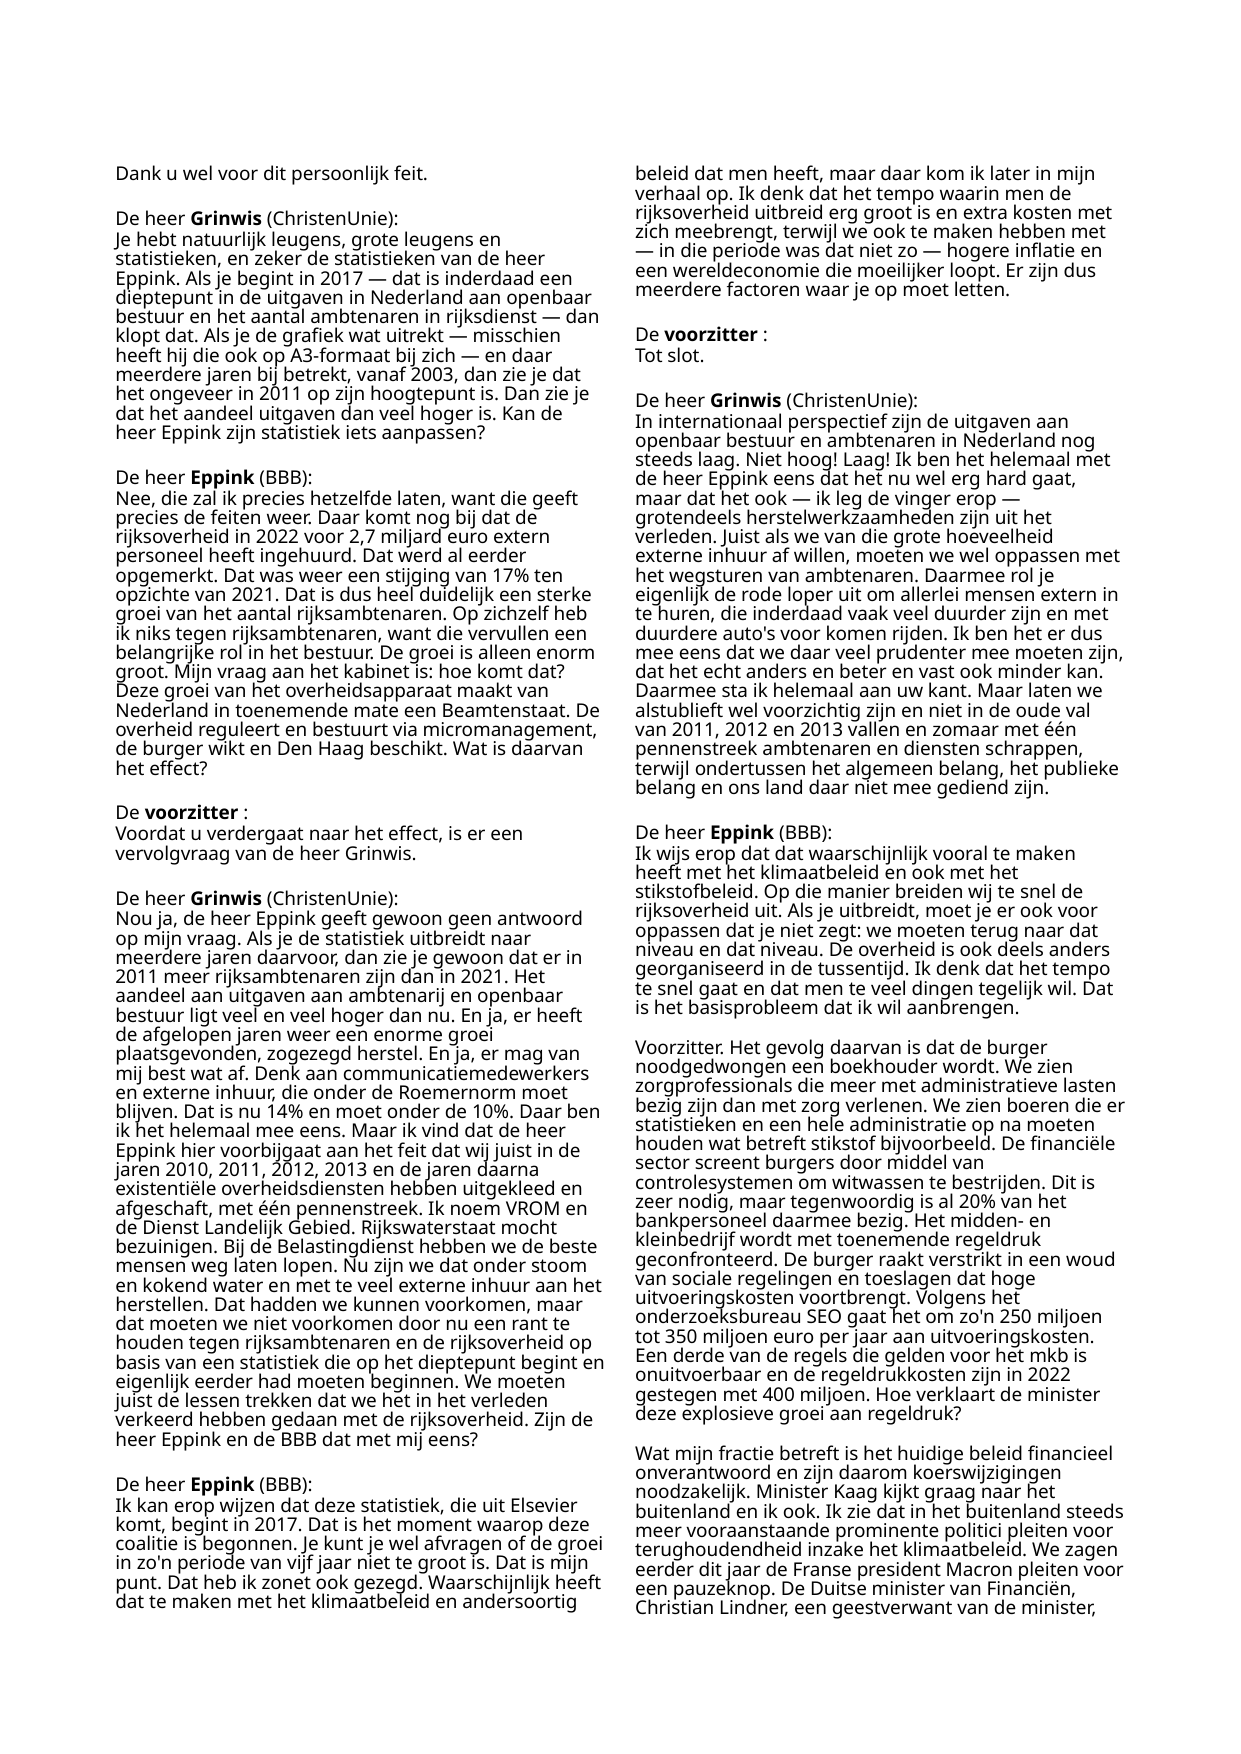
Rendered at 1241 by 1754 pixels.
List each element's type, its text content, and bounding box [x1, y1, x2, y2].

text Voordat u verdergaat naar het effect, is er een vervolgvraag van de heer Grinwis. [115, 825, 605, 864]
text Wat mijn fractie betreft is het huidige beleid financieel onverantwoord en zijn daarom koerswijzigingen noodzakelijk. Minister Kaag kijkt graag naar het buitenland en ik ook. Ik zie dat in het buitenland steeds meer vooraanstaande prominente politici pleiten voor terughoudendheid inzake het klimaatbeleid. We zagen eerder dit jaar de Franse president Macron pleiten voor een pauzeknop. De Duitse minister van Financiën, Christian Lindner, een geestverwant van de minister, [635, 1445, 1125, 1618]
text Nee, die zal ik precies hetzelfde laten, want die geeft precies de feiten weer. Daar komt nog bij dat de rijksoverheid in 2022 voor 2,7 miljard euro extern personeel heeft ingehuurd. Dat werd al eerder opgemerkt. Dat was weer een stijging van 17% ten opzichte van 2021. Dat is dus heel duidelijk een sterke groei van het aantal rijksambtenaren. Op zichzelf heb ik niks tegen rijksambtenaren, want die vervullen een belangrijke rol in het bestuur. De groei is alleen enorm groot. Mijn vraag aan het kabinet is: hoe komt dat? Deze groei van het overheidsapparaat maakt van Nederland in toenemende mate een Beamtenstaat. De overheid reguleert en bestuurt via micromanagement, de burger wikt en Den Haag beschikt. Wat is daarvan het effect? [115, 490, 605, 779]
text Voorzitter. Het gevolg daarvan is dat de burger noodgedwongen een boekhouder wordt. We zien zorgprofessionals die meer met administratieve lasten bezig zijn dan met zorg verlenen. We zien boeren die er statistieken en een hele administratie op na moeten houden wat betreft stikstof bijvoorbeeld. De financiële sector screent burgers door middel van controlesystemen om witwassen te bestrijden. Dit is zeer nodig, maar tegenwoordig is al 20% van het bankpersoneel daarmee bezig. Het midden- en kleinbedrijf wordt met toenemende regeldruk geconfronteerd. De burger raakt verstrikt in een woud van sociale regelingen en toeslagen dat hoge uitvoeringskosten voortbrengt. Volgens het onderzoeksbureau SEO gaat het om zo'n 250 miljoen tot 350 miljoen euro per jaar aan uitvoeringskosten. Een derde van de regels die gelden voor het mkb is onuitvoerbaar en de regeldrukkosten zijn in 2022 gestegen met 400 miljoen. Hoe verklaart de minister deze explosieve groei aan regeldruk? [635, 1039, 1125, 1424]
text De heer Grinwis (ChristenUnie): [635, 387, 1125, 413]
text beleid dat men heeft, maar daar kom ik later in mijn verhaal op. Ik denk dat het tempo waarin men de rijksoverheid uitbreid erg groot is en extra kosten met zich meebrengt, terwijl we ook te maken hebben met — in die periode was dat niet zo — hogere inflatie en een wereldeconomie die moeilijker loopt. Er zijn dus meerdere factoren waar je op moet letten. [635, 165, 1125, 300]
text De heer Grinwis (ChristenUnie): [115, 205, 605, 231]
text De heer Eppink (BBB): [635, 819, 1125, 844]
text De voorzitter : [115, 799, 605, 825]
text De heer Eppink (BBB): [115, 1471, 605, 1497]
text Nou ja, de heer Eppink geeft gewoon geen antwoord op mijn vraag. Als je de statistiek uitbreidt naar meerdere jaren daarvoor, dan zie je gewoon dat er in 2011 meer rijksambtenaren zijn dan in 2021. Het aandeel aan uitgaven aan ambtenarij en openbaar bestuur ligt veel en veel hoger dan nu. En ja, er heeft de afgelopen jaren weer een enorme groei plaatsgevonden, zogezegd herstel. En ja, er mag van mij best wat af. Denk aan communicatiemedewerkers en externe inhuur, die onder de Roemernorm moet blijven. Dat is nu 14% en moet onder de 10%. Daar ben ik het helemaal mee eens. Maar ik vind dat de heer Eppink hier voorbijgaat aan het feit dat wij juist in de jaren 2010, 2011, 2012, 2013 en de jaren daarna existentiële overheidsdiensten hebben uitgekleed en afgeschaft, met één pennenstreek. Ik noem VROM en de Dienst Landelijk Gebied. Rijkswaterstaat mocht bezuinigen. Bij de Belastingdienst hebben we de beste mensen weg laten lopen. Nu zijn we dat onder stoom en kokend water en met te veel externe inhuur aan het herstellen. Dat hadden we kunnen voorkomen, maar dat moeten we niet voorkomen door nu een rant te houden tegen rijksambtenaren en de rijksoverheid op basis van een statistiek die op het dieptepunt begint en eigenlijk eerder had moeten beginnen. We moeten juist de lessen trekken dat we het in het verleden verkeerd hebben gedaan met de rijksoverheid. Zijn de heer Eppink en de BBB dat met mij eens? [115, 910, 605, 1450]
text Je hebt natuurlijk leugens, grote leugens en statistieken, en zeker de statistieken van de heer Eppink. Als je begint in 2017 — dat is inderdaad een dieptepunt in de uitgaven in Nederland aan openbaar bestuur en het aantal ambtenaren in rijksdienst — dan klopt dat. Als je de grafiek wat uitrekt — misschien heeft hij die ook op A3-formaat bij zich — en daar meerdere jaren bij betrekt, vanaf 2003, dan zie je dat het ongeveer in 2011 op zijn hoogtepunt is. Dan zie je dat het aandeel uitgaven dan veel hoger is. Kan de heer Eppink zijn statistiek iets aanpassen? [115, 231, 605, 443]
text Ik kan erop wijzen dat deze statistiek, die uit Elsevier komt, begint in 2017. Dat is het moment waarop deze coalitie is begonnen. Je kunt je wel afvragen of de groei in zo'n periode van vijf jaar niet te groot is. Dat is mijn punt. Dat heb ik zonet ook gezegd. Waarschijnlijk heeft dat te maken met het klimaatbeleid en andersoortig [115, 1497, 605, 1612]
text Dank u wel voor dit persoonlijk feit. [115, 165, 605, 184]
text In internationaal perspectief zijn de uitgaven aan openbaar bestuur en ambtenaren in Nederland nog steeds laag. Niet hoog! Laag! Ik ben het helemaal met de heer Eppink eens dat het nu wel erg hard gaat, maar dat het ook — ik leg de vinger erop — grotendeels herstelwerkzaamheden zijn uit het verleden. Juist als we van die grote hoeveelheid externe inhuur af willen, moeten we wel oppassen met het wegsturen van ambtenaren. Daarmee rol je eigenlijk de rode loper uit om allerlei mensen extern in te huren, die inderdaad vaak veel duurder zijn en met duurdere auto's voor komen rijden. Ik ben het er dus mee eens dat we daar veel prudenter mee moeten zijn, dat het echt anders en beter en vast ook minder kan. Daarmee sta ik helemaal aan uw kant. Maar laten we alstublieft wel voorzichtig zijn en niet in de oude val van 2011, 2012 en 2013 vallen en zomaar met één pennenstreek ambtenaren en diensten schrappen, terwijl ondertussen het algemeen belang, het publieke belang en ons land daar niet mee gediend zijn. [635, 413, 1125, 798]
text Ik wijs erop dat dat waarschijnlijk vooral te maken heeft met het klimaatbeleid en ook met het stikstofbeleid. Op die manier breiden wij te snel de rijksoverheid uit. Als je uitbreidt, moet je er ook voor oppassen dat je niet zegt: we moeten terug naar dat niveau en dat niveau. De overheid is ook deels anders georganiseerd in de tussentijd. Ik denk dat het tempo te snel gaat en dat men te veel dingen tegelijk wil. Dat is het basisprobleem dat ik wil aanbrengen. [635, 844, 1125, 1018]
text De voorzitter : [635, 321, 1125, 347]
text De heer Eppink (BBB): [115, 464, 605, 490]
text De heer Grinwis (ChristenUnie): [115, 885, 605, 910]
text Tot slot. [635, 347, 1125, 366]
